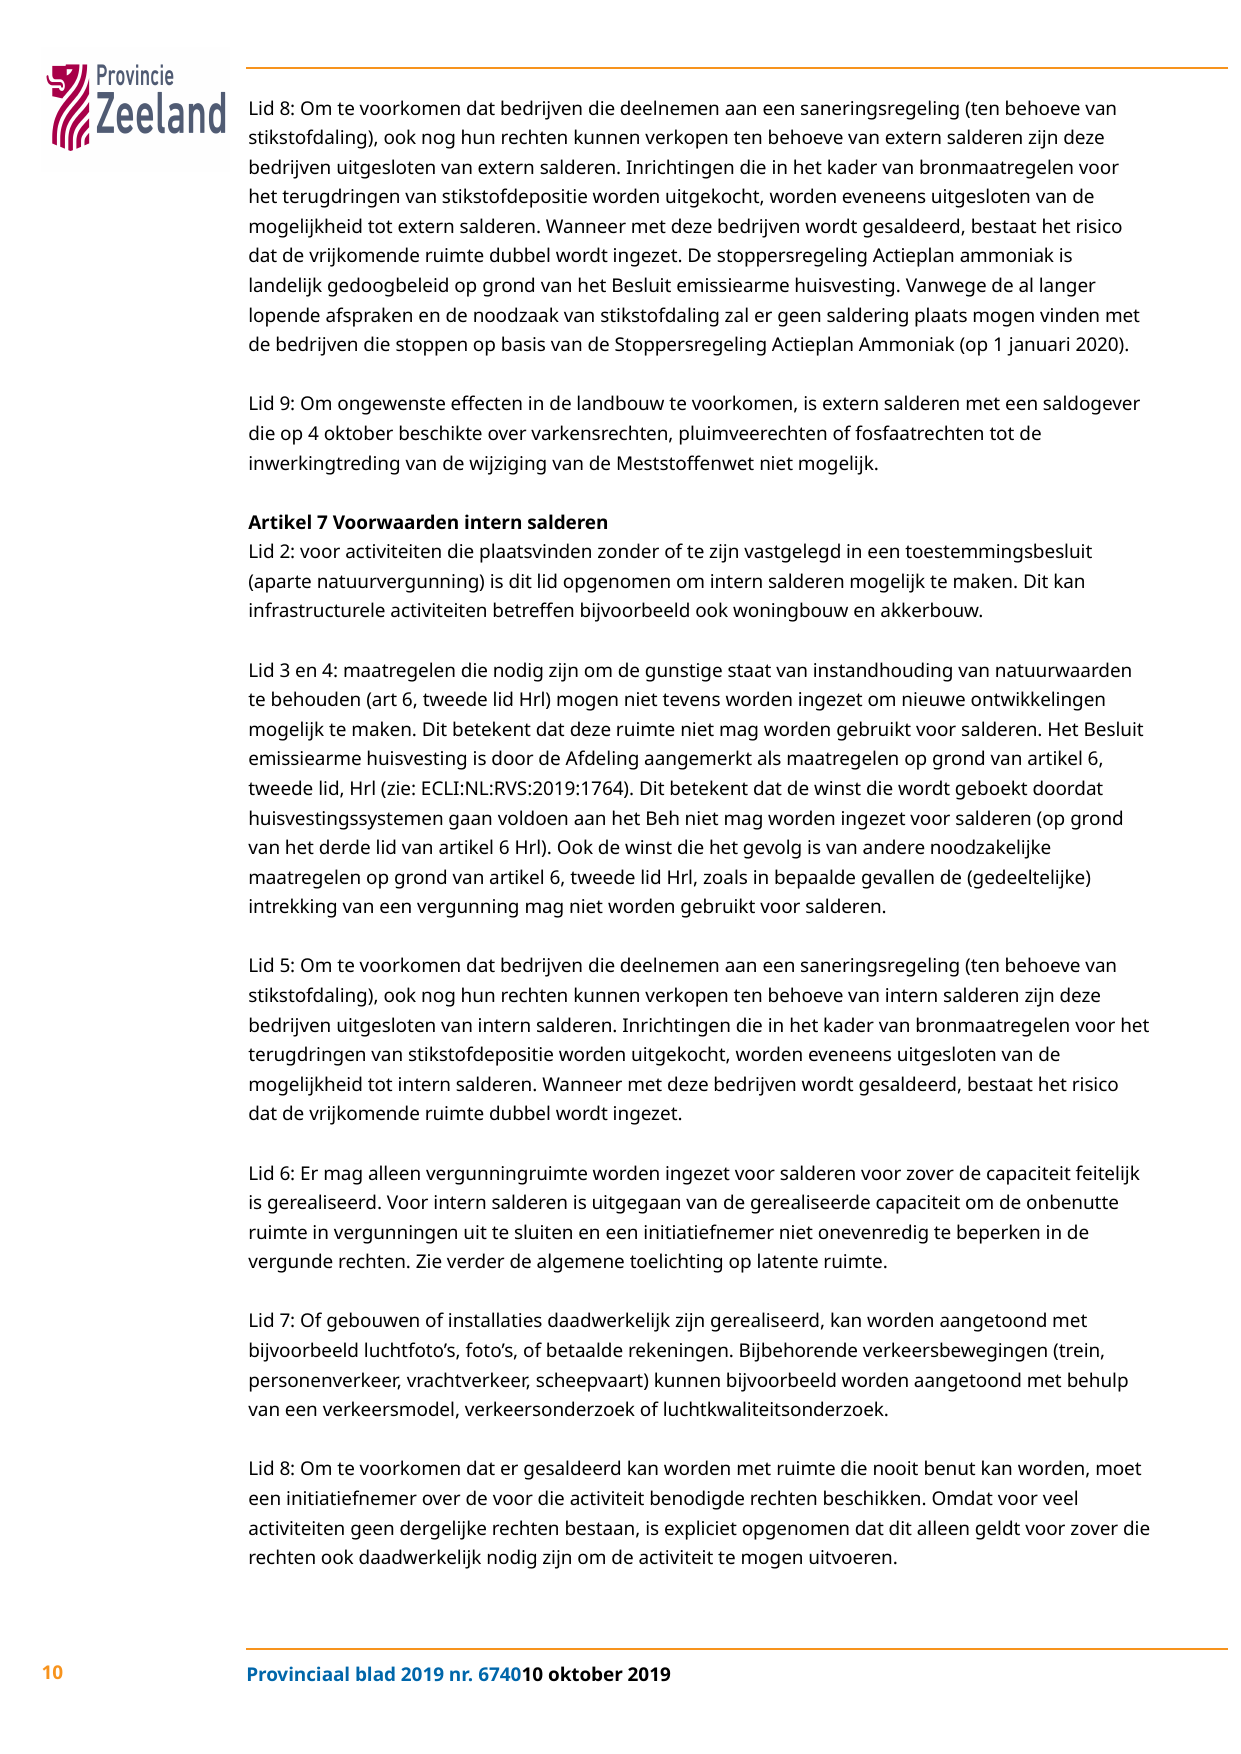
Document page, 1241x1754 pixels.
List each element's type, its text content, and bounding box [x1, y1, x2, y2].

text Lid 7: Of gebouwen of installaties daadwerkelijk zijn gerealiseerd, kan worden aangetoond met bijvoorbeeld luchtfoto’s, foto’s, of betaalde rekeningen. Bijbehorende verkeersbewegingen (trein, personenverkeer, vrachtverkeer, scheepvaart) kunnen bijvoorbeeld worden aangetoond met behulp van een verkeersmodel, verkeersonderzoek of luchtkwaliteitsonderzoek. [248, 1308, 1152, 1422]
text Lid 8: Om te voorkomen dat er gesaldeerd kan worden met ruimte die nooit benut kan worden, moet een initiatiefnemer over de voor die activiteit benodigde rechten beschikken. Omdat voor veel activiteiten geen dergelijke rechten bestaan, is expliciet opgenomen dat dit alleen geldt voor zover die rechten ook daadwerkelijk nodig zijn om de activiteit te mogen uitvoeren. [248, 1456, 1152, 1570]
text Lid 2: voor activiteiten die plaatsvinden zonder of te zijn vastgelegd in een toestemmingsbesluit (aparte natuurvergunning) is dit lid opgenomen om intern salderen mogelijk te maken. Dit kan infrastructurele activiteiten betreffen bijvoorbeeld ook woningbouw en akkerbouw. [248, 538, 1152, 623]
picture [41, 47, 231, 172]
text Lid 3 en 4: maatregelen die nodig zijn om de gunstige staat van instandhouding van natuurwaarden te behouden (art 6, tweede lid Hrl) mogen niet tevens worden ingezet om nieuwe ontwikkelingen mogelijk te maken. Dit betekent dat deze ruimte niet mag worden gebruikt voor salderen. Het Besluit emissiearme huisvesting is door de Afdeling aangemerkt als maatregelen op grond van artikel 6, tweede lid, Hrl (zie: ECLI:NL:RVS:2019:1764). Dit betekent dat de winst die wordt geboekt doordat huisvestingssystemen gaan voldoen aan het Beh niet mag worden ingezet voor salderen (op grond van het derde lid van artikel 6 Hrl). Ook de winst die het gevolg is van andere noodzakelijke maatregelen op grond van artikel 6, tweede lid Hrl, zoals in bepaalde gevallen de (gedeeltelijke) intrekking van een vergunning mag niet worden gebruikt voor salderen. [248, 657, 1152, 919]
text Artikel 7 Voorwaarden intern salderen [248, 509, 1152, 535]
text Lid 5: Om te voorkomen dat bedrijven die deelnemen aan een saneringsregeling (ten behoeve van stikstofdaling), ook nog hun rechten kunnen verkopen ten behoeve van intern salderen zijn deze bedrijven uitgesloten van intern salderen. Inrichtingen die in het kader van bronmaatregelen voor het terugdringen van stikstofdepositie worden uitgekocht, worden eveneens uitgesloten van de mogelijkheid tot intern salderen. Wanneer met deze bedrijven wordt gesaldeerd, bestaat het risico dat de vrijkomende ruimte dubbel wordt ingezet. [248, 953, 1152, 1126]
text Lid 6: Er mag alleen vergunningruimte worden ingezet voor salderen voor zover de capaciteit feitelijk is gerealiseerd. Voor intern salderen is uitgegaan van de gerealiseerde capaciteit om de onbenutte ruimte in vergunningen uit te sluiten en een initiatiefnemer niet onevenredig te beperken in de vergunde rechten. Zie verder de algemene toelichting op latente ruimte. [248, 1160, 1152, 1274]
text Lid 9: Om ongewenste effecten in de landbouw te voorkomen, is extern salderen met een saldogever die op 4 oktober beschikte over varkensrechten, pluimveerechten of fosfaatrechten tot de inwerkingtreding van de wijziging van de Meststoffenwet niet mogelijk. [248, 391, 1152, 476]
text Lid 8: Om te voorkomen dat bedrijven die deelnemen aan een saneringsregeling (ten behoeve van stikstofdaling), ook nog hun rechten kunnen verkopen ten behoeve van extern salderen zijn deze bedrijven uitgesloten van extern salderen. Inrichtingen die in het kader van bronmaatregelen voor het terugdringen van stikstofdepositie worden uitgekocht, worden eveneens uitgesloten van de mogelijkheid tot extern salderen. Wanneer met deze bedrijven wordt gesaldeerd, bestaat het risico dat de vrijkomende ruimte dubbel wordt ingezet. De stoppersregeling Actieplan ammoniak is landelijk gedoogbeleid op grond van het Besluit emissiearme huisvesting. Vanwege de al langer lopende afspraken en de noodzaak van stikstofdaling zal er geen saldering plaats mogen vinden met de bedrijven die stoppen op basis van de Stoppersregeling Actieplan Ammoniak (op 1 januari 2020). [248, 95, 1152, 357]
